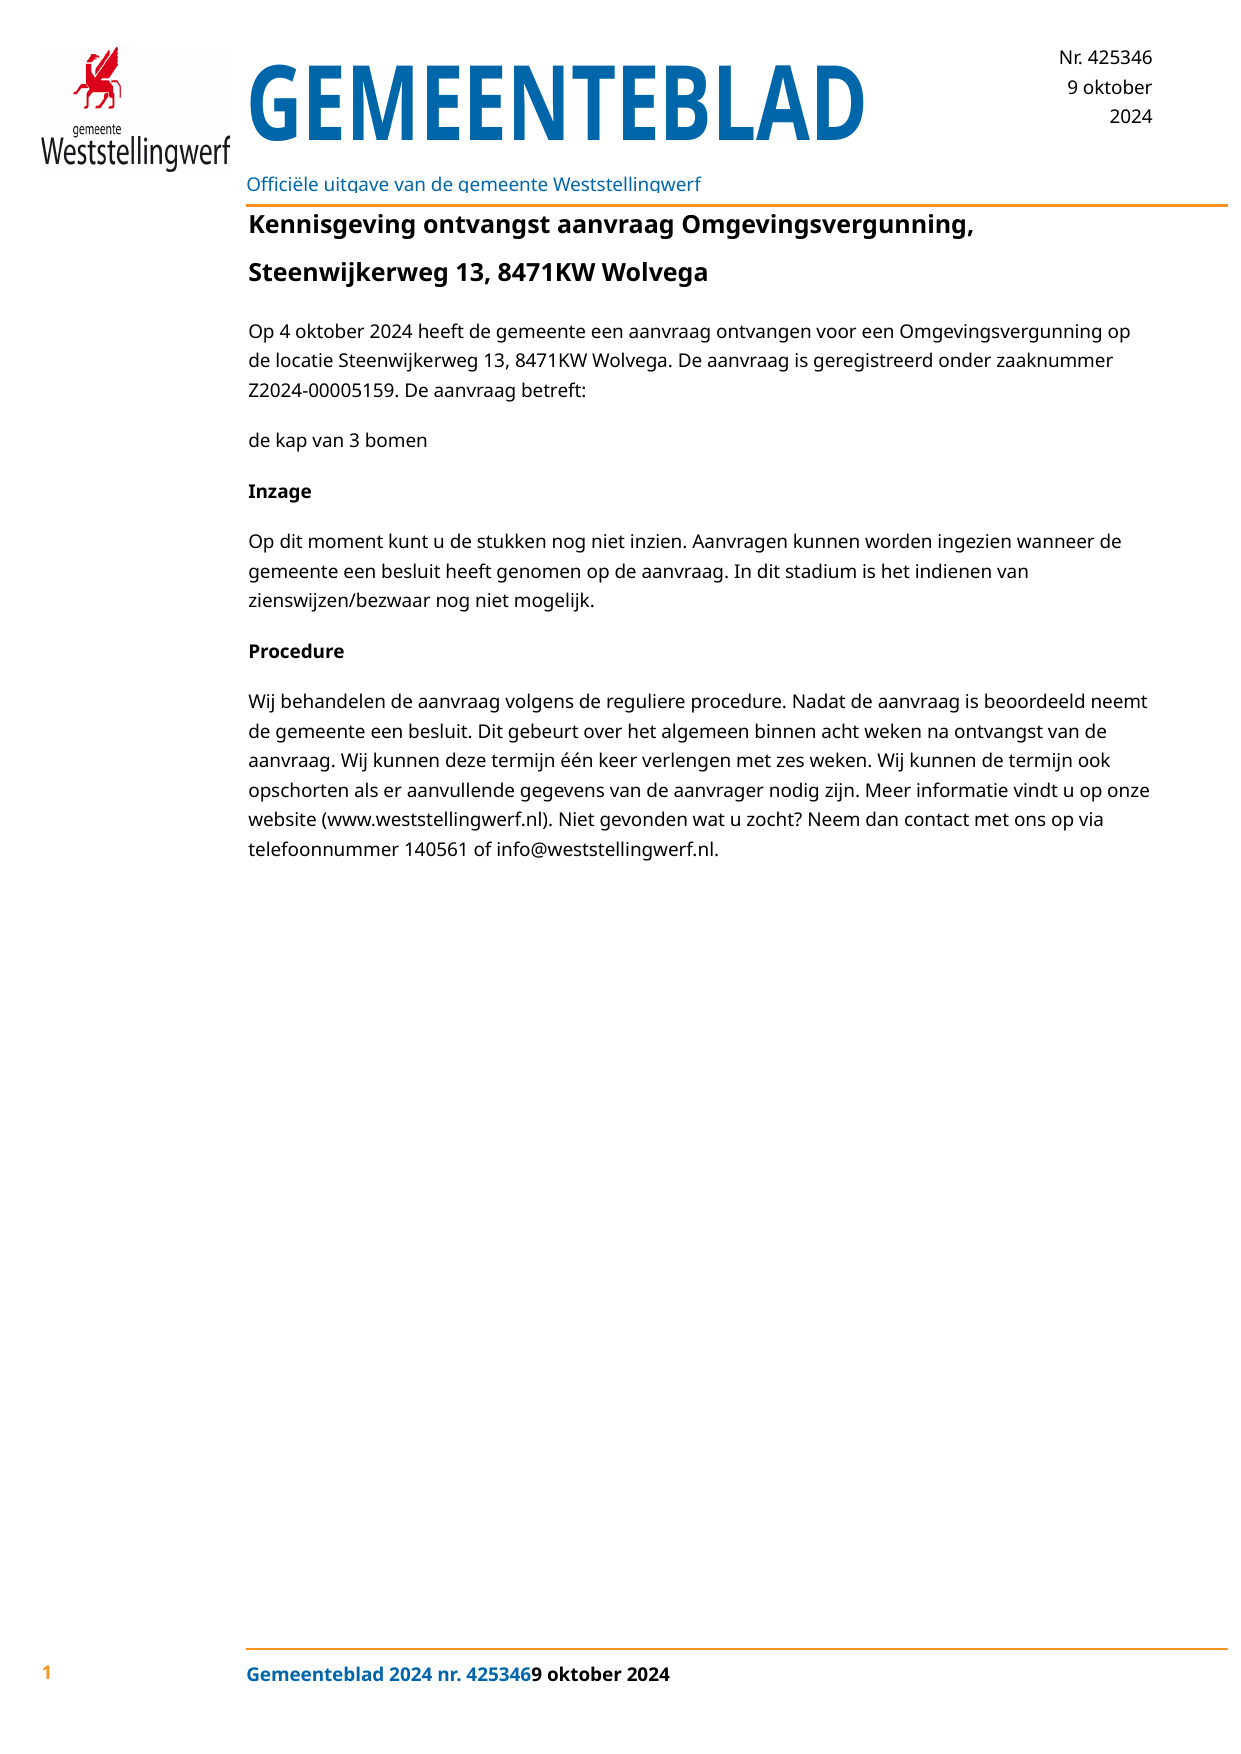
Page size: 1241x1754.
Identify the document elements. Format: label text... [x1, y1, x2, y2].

text Op dit moment kunt u de stukken nog niet inzien. Aanvragen kunnen worden ingezien wanneer de gemeente een besluit heeft genomen op de aanvraag. In dit stadium is het indienen van zienswijzen/bezwaar nog niet mogelijk. [248, 528, 1152, 613]
picture [41, 47, 231, 172]
text de kap van 3 bomen [248, 427, 1152, 453]
text Kennisgeving ontvangst aanvraag Omgevingsvergunning, Steenwijkerweg 13, 8471KW Wolvega [248, 207, 1152, 288]
text Op 4 oktober 2024 heeft de gemeente een aanvraag ontvangen voor een Omgevingsvergunning op de locatie Steenwijkerweg 13, 8471KW Wolvega. De aanvraag is geregistreerd onder zaaknummer Z2024-00005159. De aanvraag betreft: [248, 318, 1152, 403]
text Procedure [248, 638, 1152, 664]
text Inzage [248, 478, 1152, 504]
text Wij behandelen de aanvraag volgens de reguliere procedure. Nadat de aanvraag is beoordeeld neemt de gemeente een besluit. Dit gebeurt over het algemeen binnen acht weken na ontvangst van de aanvraag. Wij kunnen deze termijn één keer verlengen met zes weken. Wij kunnen de termijn ook opschorten als er aanvullende gegevens van de aanvrager nodig zijn. Meer informatie vindt u op onze website (www.weststellingwerf.nl). Niet gevonden wat u zocht? Neem dan contact met ons op via telefoonnummer 140561 of info@weststellingwerf.nl. [248, 688, 1152, 862]
